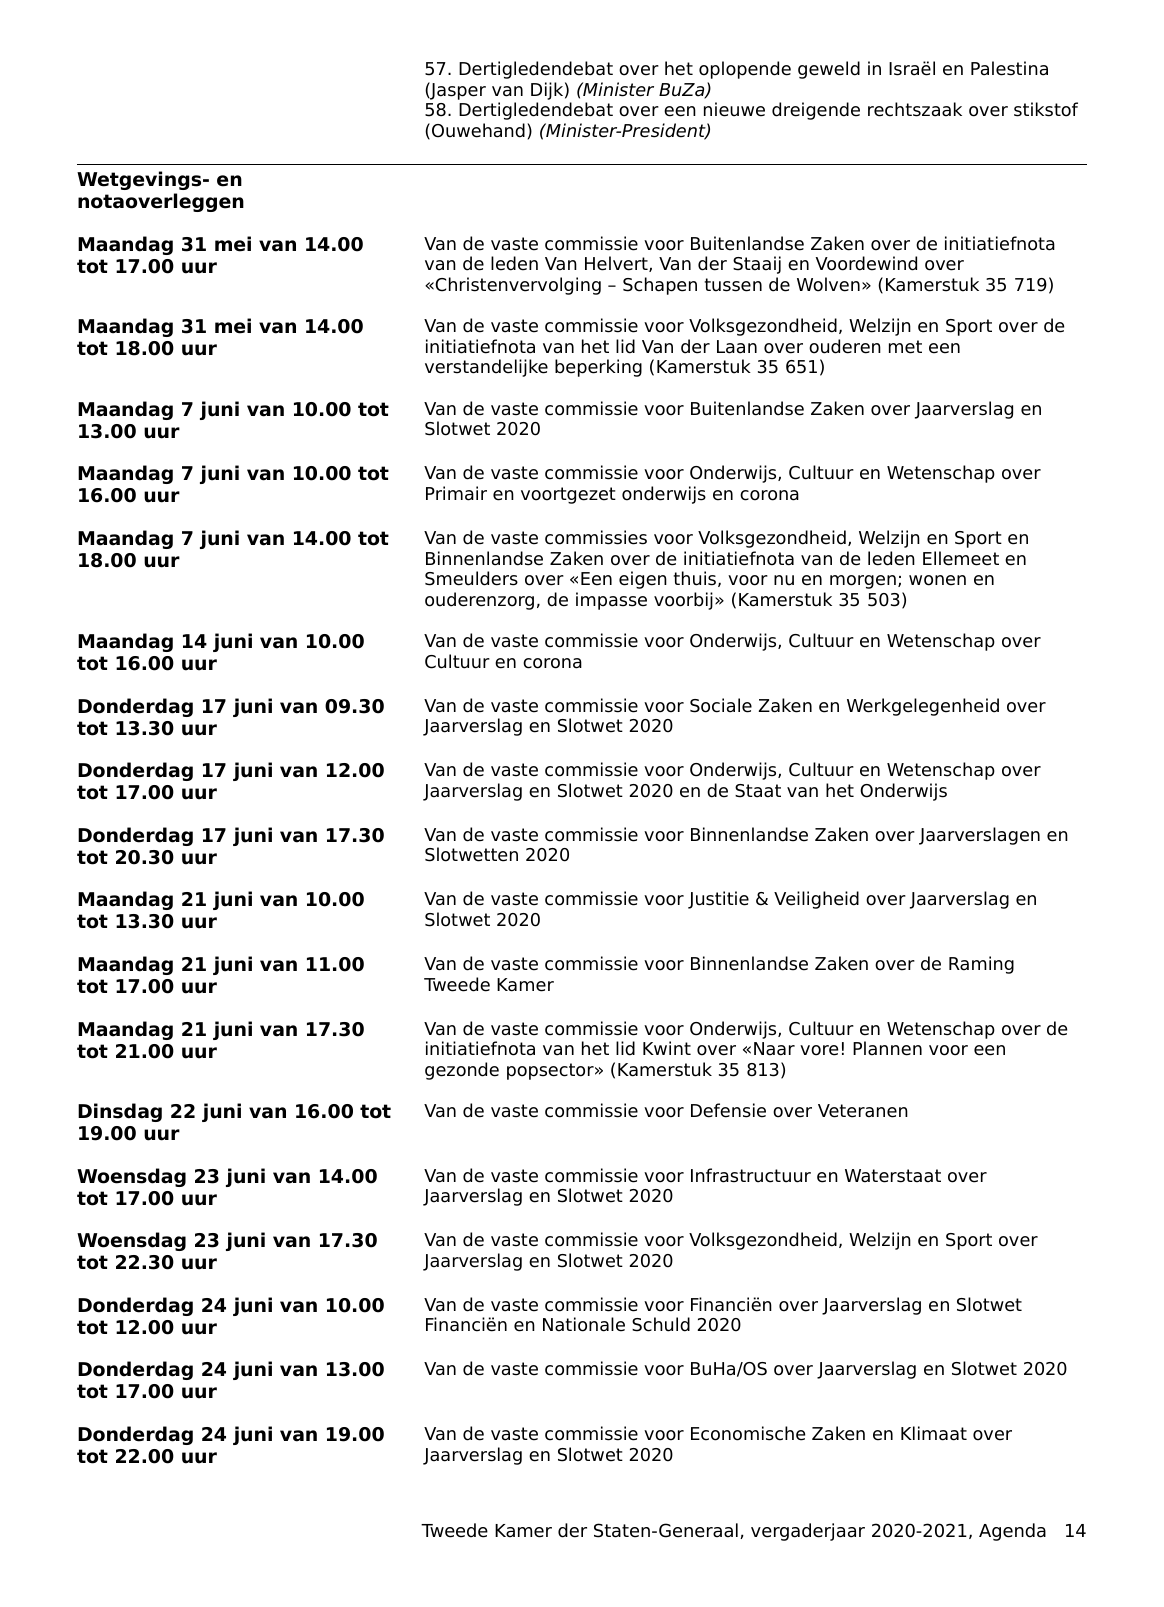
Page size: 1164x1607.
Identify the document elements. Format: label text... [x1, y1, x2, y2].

table_cell [77, 378, 401, 399]
table_cell [418, 507, 1087, 528]
table_cell [401, 1230, 418, 1274]
table_cell [401, 1403, 418, 1424]
table_cell [418, 378, 1087, 399]
table_cell [77, 1210, 401, 1230]
table_cell [401, 1210, 418, 1230]
table_cell [77, 213, 401, 234]
table_cell [401, 378, 418, 399]
table_cell Maandag 21 juni van 11.00 tot 17.00 uur [77, 954, 401, 998]
table_cell Van de vaste commissie voor Sociale Zaken en Werkgelegenheid over Jaarverslag en Slotwet 2020 [418, 696, 1087, 739]
table_cell [77, 1339, 401, 1359]
table_cell [418, 1080, 1087, 1101]
table_cell [401, 933, 418, 954]
table_cell Van de vaste commissie voor Volksgezondheid, Welzijn en Sport over Jaarverslag en Slotwet 2020 [418, 1230, 1087, 1274]
table_cell [418, 1274, 1087, 1295]
table_cell [77, 933, 401, 954]
table_cell [401, 696, 418, 739]
table_cell [77, 1145, 401, 1166]
table_cell [401, 296, 418, 316]
table_cell [401, 1101, 418, 1145]
table_cell [401, 825, 418, 869]
table_cell [401, 507, 418, 528]
table_cell [401, 804, 418, 825]
table_cell [418, 869, 1087, 889]
table_cell [77, 1080, 401, 1101]
table_cell Maandag 7 juni van 14.00 tot 18.00 uur [77, 528, 401, 610]
table_cell [418, 296, 1087, 316]
table_cell [401, 234, 418, 296]
table_cell [77, 804, 401, 825]
table_cell [77, 675, 401, 696]
table_cell [401, 463, 418, 507]
table_cell [77, 443, 401, 463]
table_cell [401, 1339, 418, 1359]
table_cell [401, 740, 418, 760]
table_cell [77, 59, 401, 100]
table_cell [401, 100, 418, 142]
table_cell [401, 760, 418, 804]
table_cell [401, 213, 418, 234]
table_cell Van de vaste commissie voor Onderwijs, Cultuur en Wetenschap over Cultuur en corona [418, 631, 1087, 675]
table_cell Donderdag 24 juni van 19.00 tot 22.00 uur [77, 1424, 401, 1468]
table_cell Donderdag 24 juni van 13.00 tot 17.00 uur [77, 1359, 401, 1403]
table_cell [77, 507, 401, 528]
table_cell [401, 1424, 418, 1468]
table_cell Van de vaste commissie voor Binnenlandse Zaken over de Raming Tweede Kamer [418, 954, 1087, 998]
table_cell [401, 1145, 418, 1166]
table_cell 58. Dertigledendebat over een nieuwe dreigende rechtszaak over stikstof (Ouwehand) (Minister-President) [418, 100, 1087, 142]
table_cell [401, 1019, 418, 1080]
table_header Wetgevings- en notaoverleggen [77, 165, 401, 213]
table_cell Van de vaste commissie voor Justitie & Veiligheid over Jaarverslag en Slotwet 2020 [418, 889, 1087, 933]
table_cell Van de vaste commissie voor Volksgezondheid, Welzijn en Sport over de initiatiefnota van het lid Van der Laan over ouderen met een verstandelijke beperking (Kamerstuk 35 651) [418, 316, 1087, 378]
table_cell Maandag 31 mei van 14.00 tot 18.00 uur [77, 316, 401, 378]
table_cell [77, 1274, 401, 1295]
table_cell [401, 954, 418, 998]
table_cell [401, 1295, 418, 1339]
table_cell [401, 631, 418, 675]
table_cell [418, 1145, 1087, 1166]
table_cell [77, 740, 401, 760]
table_cell Woensdag 23 juni van 14.00 tot 17.00 uur [77, 1166, 401, 1209]
table_cell [401, 1080, 418, 1101]
table_cell [418, 998, 1087, 1018]
table_cell [418, 740, 1087, 760]
table_cell [418, 213, 1087, 234]
table_cell [401, 1274, 418, 1295]
table_cell [401, 675, 418, 696]
table_cell [401, 1359, 418, 1403]
table_cell [77, 610, 401, 631]
table_cell [418, 443, 1087, 463]
table_cell Van de vaste commissie voor Buitenlandse Zaken over Jaarverslag en Slotwet 2020 [418, 399, 1087, 443]
table_cell [401, 528, 418, 610]
table_cell Van de vaste commissies voor Volksgezondheid, Welzijn en Sport en Binnenlandse Zaken over de initiatiefnota van de leden Ellemeet en Smeulders over «Een eigen thuis, voor nu en morgen; wonen en ouderenzorg, de impasse voorbij» (Kamerstuk 35 503) [418, 528, 1087, 610]
table_cell [77, 998, 401, 1018]
table_cell Van de vaste commissie voor Onderwijs, Cultuur en Wetenschap over Primair en voortgezet onderwijs en corona [418, 463, 1087, 507]
table_cell [418, 1403, 1087, 1424]
table_cell Donderdag 24 juni van 10.00 tot 12.00 uur [77, 1295, 401, 1339]
table_cell [401, 399, 418, 443]
table_cell Woensdag 23 juni van 17.30 tot 22.30 uur [77, 1230, 401, 1274]
table_cell Maandag 21 juni van 17.30 tot 21.00 uur [77, 1019, 401, 1080]
table_header [401, 165, 418, 213]
table_cell Maandag 21 juni van 10.00 tot 13.30 uur [77, 889, 401, 933]
table_cell Van de vaste commissie voor Binnenlandse Zaken over Jaarverslagen en Slotwetten 2020 [418, 825, 1087, 869]
table_cell [401, 869, 418, 889]
table_cell [77, 869, 401, 889]
table_cell Van de vaste commissie voor Economische Zaken en Klimaat over Jaarverslag en Slotwet 2020 [418, 1424, 1087, 1468]
table_cell Maandag 7 juni van 10.00 tot 13.00 uur [77, 399, 401, 443]
table_cell [401, 998, 418, 1018]
table_cell [77, 1403, 401, 1424]
table_cell Van de vaste commissie voor Defensie over Veteranen [418, 1101, 1087, 1145]
table_cell [418, 933, 1087, 954]
table_cell [418, 804, 1087, 825]
table_cell Maandag 14 juni van 10.00 tot 16.00 uur [77, 631, 401, 675]
table_cell Maandag 7 juni van 10.00 tot 16.00 uur [77, 463, 401, 507]
table_header [418, 165, 1087, 213]
table_cell [418, 610, 1087, 631]
table_cell [401, 59, 418, 100]
table_cell Maandag 31 mei van 14.00 tot 17.00 uur [77, 234, 401, 296]
table_cell Van de vaste commissie voor Infrastructuur en Waterstaat over Jaarverslag en Slotwet 2020 [418, 1166, 1087, 1209]
table_cell [418, 675, 1087, 696]
table_cell [418, 1210, 1087, 1230]
table_cell Van de vaste commissie voor BuHa/OS over Jaarverslag en Slotwet 2020 [418, 1359, 1087, 1403]
table_cell [401, 316, 418, 378]
table_cell 57. Dertigledendebat over het oplopende geweld in Israël en Palestina (Jasper van Dijk) (Minister BuZa) [418, 59, 1087, 100]
table_cell Van de vaste commissie voor Onderwijs, Cultuur en Wetenschap over de initiatiefnota van het lid Kwint over «Naar vore! Plannen voor een gezonde popsector» (Kamerstuk 35 813) [418, 1019, 1087, 1080]
table_cell [77, 100, 401, 142]
table_cell [401, 443, 418, 463]
table_cell Donderdag 17 juni van 12.00 tot 17.00 uur [77, 760, 401, 804]
table_cell Donderdag 17 juni van 17.30 tot 20.30 uur [77, 825, 401, 869]
table_cell Donderdag 17 juni van 09.30 tot 13.30 uur [77, 696, 401, 739]
table_cell [401, 889, 418, 933]
table_cell [401, 610, 418, 631]
table_cell Van de vaste commissie voor Buitenlandse Zaken over de initiatiefnota van de leden Van Helvert, Van der Staaij en Voordewind over «Christenvervolging – Schapen tussen de Wolven» (Kamerstuk 35 719) [418, 234, 1087, 296]
table_cell Van de vaste commissie voor Financiën over Jaarverslag en Slotwet Financiën en Nationale Schuld 2020 [418, 1295, 1087, 1339]
table_cell Van de vaste commissie voor Onderwijs, Cultuur en Wetenschap over Jaarverslag en Slotwet 2020 en de Staat van het Onderwijs [418, 760, 1087, 804]
table_cell [418, 1339, 1087, 1359]
table_cell [401, 1166, 418, 1209]
table_cell [77, 296, 401, 316]
table_cell Dinsdag 22 juni van 16.00 tot 19.00 uur [77, 1101, 401, 1145]
